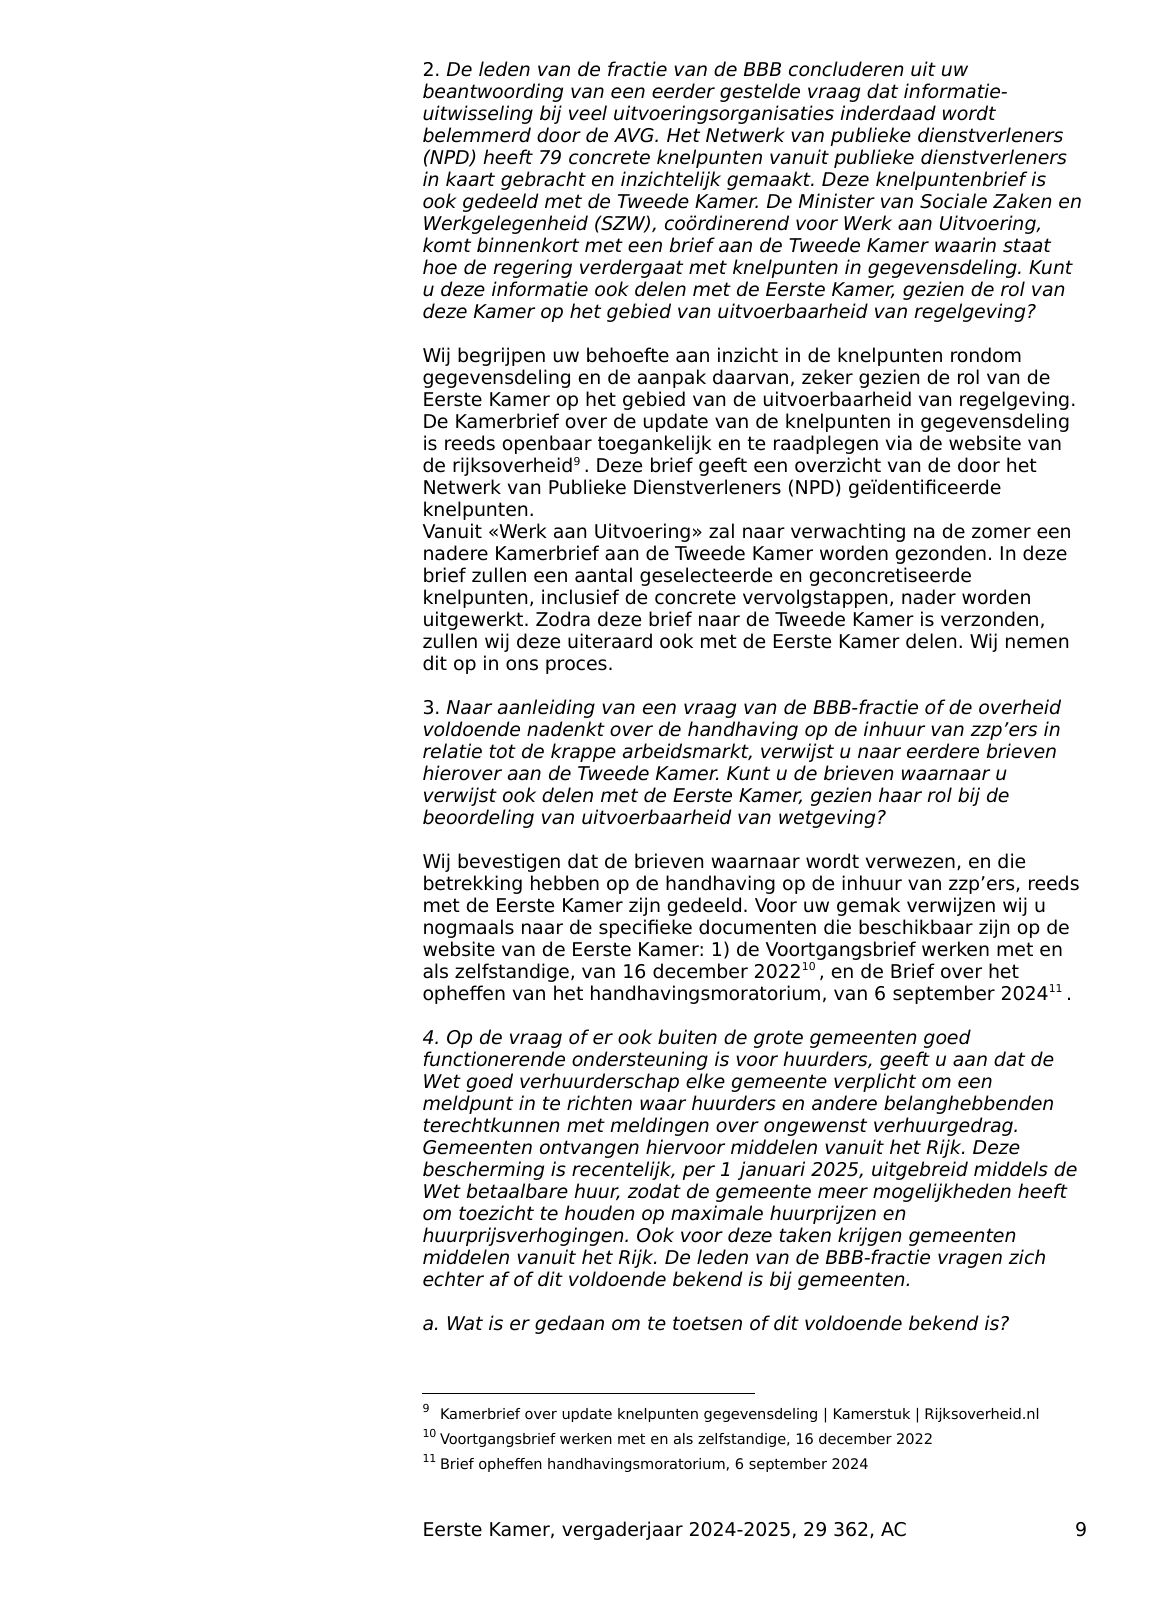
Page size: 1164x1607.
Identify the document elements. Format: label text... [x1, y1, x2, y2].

text Wij bevestigen dat de brieven waarnaar wordt verwezen, en die betrekking hebben op de handhaving op de inhuur van zzp’ers, reeds met de Eerste Kamer zijn gedeeld. Voor uw gemak verwijzen wij u nogmaals naar de specifieke documenten die beschikbaar zijn op de website van de Eerste Kamer: 1) de Voortgangsbrief werken met en als zelfstandige, van 16 december 2022, en de Brief over het opheffen van het handhavingsmoratorium, van 6 september 2024. [422, 851, 1087, 1005]
text Brief opheffen handhavingsmoratorium, 6 september 2024 [422, 1452, 1087, 1474]
text a. Wat is er gedaan om te toetsen of dit voldoende bekend is? [422, 1313, 1087, 1335]
text Voortgangsbrief werken met en als zelfstandige, 16 december 2022 [422, 1427, 1087, 1449]
text Vanuit «Werk aan Uitvoering» zal naar verwachting na de zomer een nadere Kamerbrief aan de Tweede Kamer worden gezonden. In deze brief zullen een aantal geselecteerde en geconcretiseerde knelpunten, inclusief de concrete vervolgstappen, nader worden uitgewerkt. Zodra deze brief naar de Tweede Kamer is verzonden, zullen wij deze uiteraard ook met de Eerste Kamer delen. Wij nemen dit op in ons proces. [422, 521, 1087, 675]
text 2. De leden van de fractie van de BBB concluderen uit uw beantwoording van een eerder gestelde vraag dat informatie-uitwisseling bij veel uitvoeringsorganisaties inderdaad wordt belemmerd door de AVG. Het Netwerk van publieke dienstverleners (NPD) heeft 79 concrete knelpunten vanuit publieke dienstverleners in kaart gebracht en inzichtelijk gemaakt. Deze knelpuntenbrief is ook gedeeld met de Tweede Kamer. De Minister van Sociale Zaken en Werkgelegenheid (SZW), coördinerend voor Werk aan Uitvoering, komt binnenkort met een brief aan de Tweede Kamer waarin staat hoe de regering verdergaat met knelpunten in gegevensdeling. Kunt u deze informatie ook delen met de Eerste Kamer, gezien de rol van deze Kamer op het gebied van uitvoerbaarheid van regelgeving? [422, 59, 1087, 323]
text Wij begrijpen uw behoefte aan inzicht in de knelpunten rondom gegevensdeling en de aanpak daarvan, zeker gezien de rol van de Eerste Kamer op het gebied van de uitvoerbaarheid van regelgeving. De Kamerbrief over de update van de knelpunten in gegevensdeling is reeds openbaar toegankelijk en te raadplegen via de website van de rijksoverheid. Deze brief geeft een overzicht van de door het Netwerk van Publieke Dienstverleners (NPD) geïdentificeerde knelpunten. [422, 345, 1087, 521]
text 4. Op de vraag of er ook buiten de grote gemeenten goed functionerende ondersteuning is voor huurders, geeft u aan dat de Wet goed verhuurderschap elke gemeente verplicht om een meldpunt in te richten waar huurders en andere belanghebbenden terechtkunnen met meldingen over ongewenst verhuurgedrag. Gemeenten ontvangen hiervoor middelen vanuit het Rijk. Deze bescherming is recentelijk, per 1 januari 2025, uitgebreid middels de Wet betaalbare huur, zodat de gemeente meer mogelijkheden heeft om toezicht te houden op maximale huurprijzen en huurprijsverhogingen. Ook voor deze taken krijgen gemeenten middelen vanuit het Rijk. De leden van de BBB-fractie vragen zich echter af of dit voldoende bekend is bij gemeenten. [422, 1027, 1087, 1291]
text Kamerbrief over update knelpunten gegevensdeling | Kamerstuk | Rijksoverheid.nl [422, 1402, 1087, 1424]
text 3. Naar aanleiding van een vraag van de BBB-fractie of de overheid voldoende nadenkt over de handhaving op de inhuur van zzp’ers in relatie tot de krappe arbeidsmarkt, verwijst u naar eerdere brieven hierover aan de Tweede Kamer. Kunt u de brieven waarnaar u verwijst ook delen met de Eerste Kamer, gezien haar rol bij de beoordeling van uitvoerbaarheid van wetgeving? [422, 697, 1087, 829]
